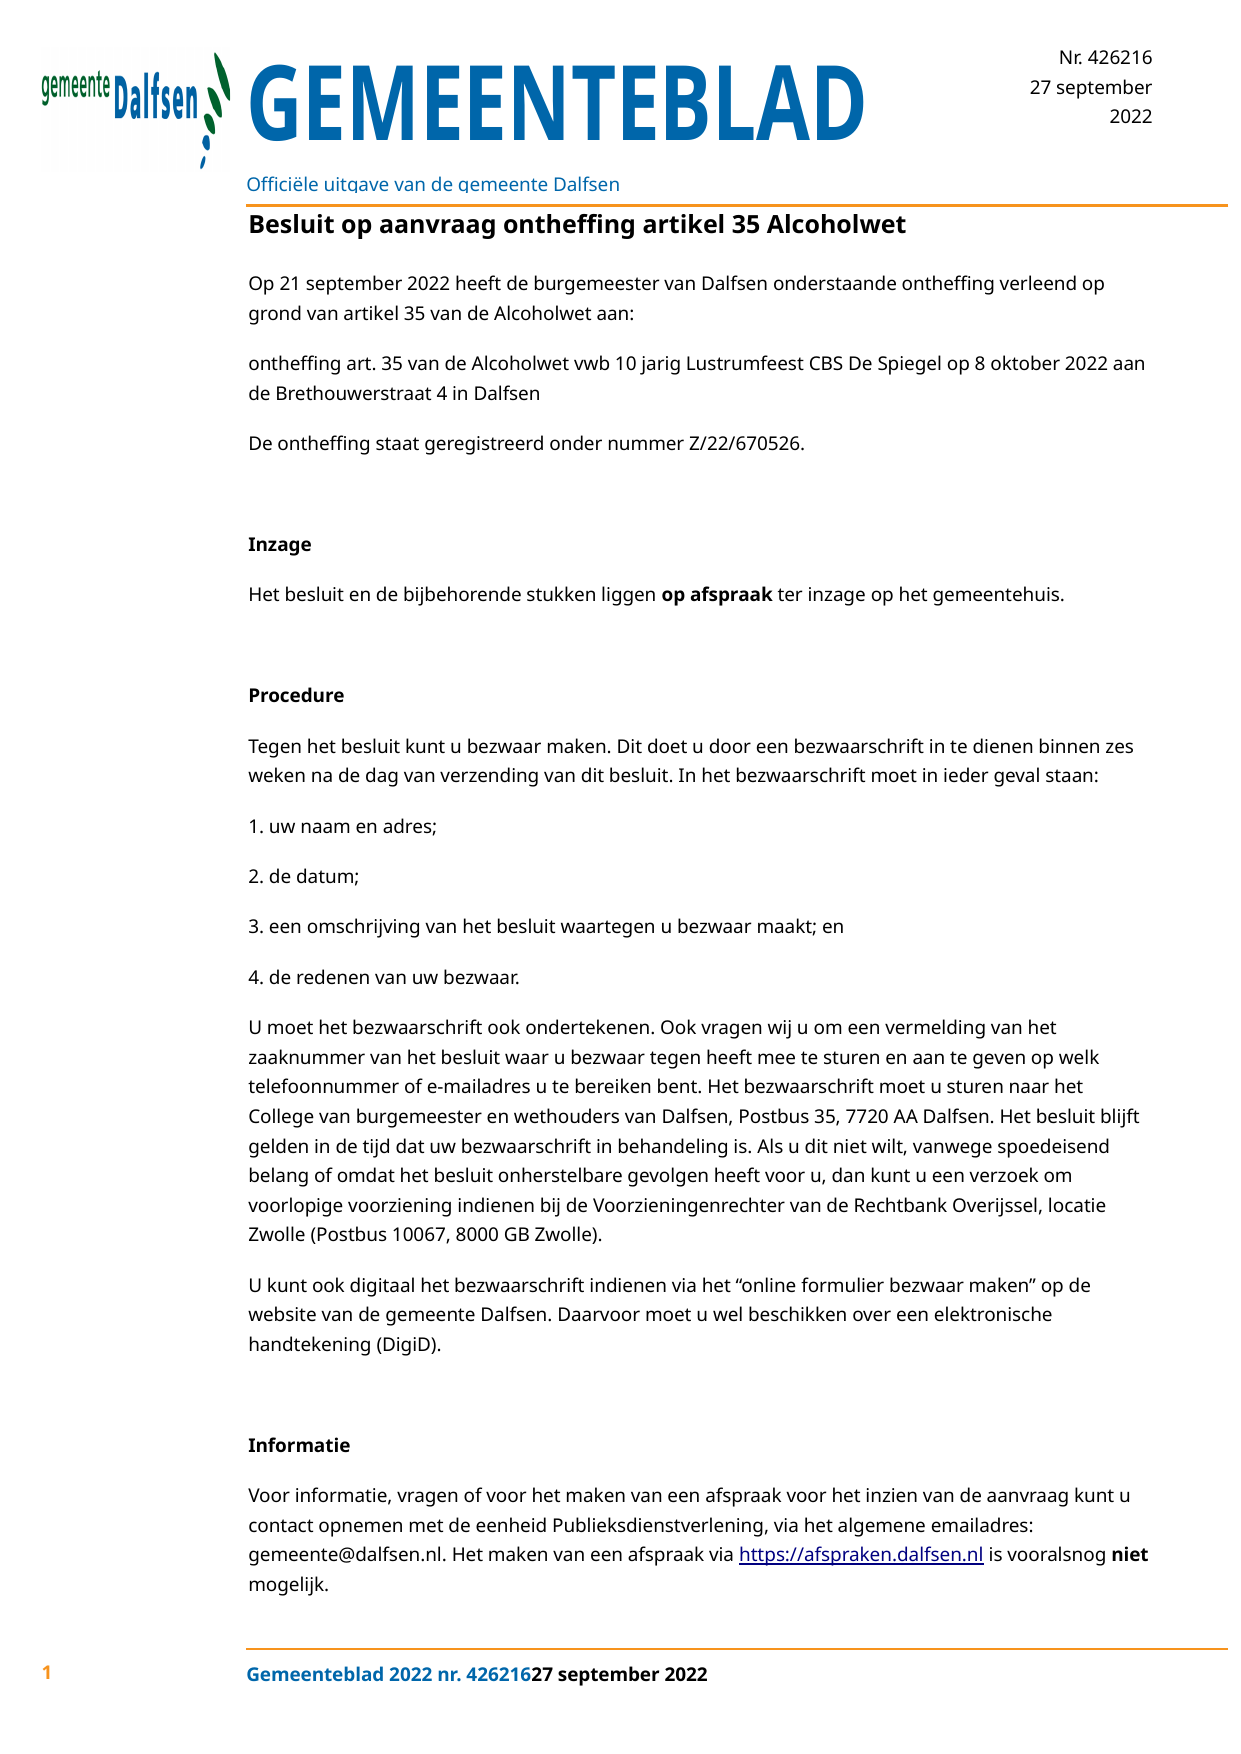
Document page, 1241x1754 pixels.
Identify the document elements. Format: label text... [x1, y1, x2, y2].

text De ontheffing staat geregistreerd onder nummer Z/22/670526. [248, 430, 1152, 456]
text 3. een omschrijving van het besluit waartegen u bezwaar maakt; en [248, 914, 1152, 939]
text 2. de datum; [248, 863, 1152, 889]
text Informatie [248, 1432, 1152, 1458]
text U kunt ook digitaal het bezwaarschrift indienen via het “online formulier bezwaar maken” op de website van de gemeente Dalfsen. Daarvoor moet u wel beschikken over een elektronische handtekening (DigiD). [248, 1272, 1152, 1357]
picture [41, 47, 231, 172]
text 4. de redenen van uw bezwaar. [248, 964, 1152, 990]
text 1. uw naam en adres; [248, 813, 1152, 838]
text ontheffing art. 35 van de Alcoholwet vwb 10 jarig Lustrumfeest CBS De Spiegel op 8 oktober 2022 aan de Brethouwerstraat 4 in Dalfsen [248, 350, 1152, 406]
text U moet het bezwaarschrift ook ondertekenen. Ook vragen wij u om een vermelding van het zaaknummer van het besluit waar u bezwaar tegen heeft mee te sturen en aan te geven op welk telefoonnummer of e-mailadres u te bereiken bent. Het bezwaarschrift moet u sturen naar het College van burgemeester en wethouders van Dalfsen, Postbus 35, 7720 AA Dalfsen. Het besluit blijft gelden in de tijd dat uw bezwaarschrift in behandeling is. Als u dit niet wilt, vanwege spoedeisend belang of omdat het besluit onherstelbare gevolgen heeft voor u, dan kunt u een verzoek om voorlopige voorziening indienen bij de Voorzieningenrechter van de Rechtbank Overijssel, locatie Zwolle (Postbus 10067, 8000 GB Zwolle). [248, 1014, 1152, 1247]
text Besluit op aanvraag ontheffing artikel 35 Alcoholwet [248, 207, 1152, 241]
text Voor informatie, vragen of voor het maken van een afspraak voor het inzien van de aanvraag kunt u contact opnemen met de eenheid Publieksdienstverlening, via het algemene emailadres: gemeente@dalfsen.nl. Het maken van een afspraak via https://afspraken.dalfsen.nl is vooralsnog niet mogelijk. [248, 1482, 1152, 1597]
text Inzage [248, 531, 1152, 557]
text Het besluit en de bijbehorende stukken liggen op afspraak ter inzage op het gemeentehuis. [248, 582, 1152, 607]
text Procedure [248, 682, 1152, 708]
text Tegen het besluit kunt u bezwaar maken. Dit doet u door een bezwaarschrift in te dienen binnen zes weken na de dag van verzending van dit besluit. In het bezwaarschrift moet in ieder geval staan: [248, 733, 1152, 788]
text Op 21 september 2022 heeft de burgemeester van Dalfsen onderstaande ontheffing verleend op grond van artikel 35 van de Alcoholwet aan: [248, 270, 1152, 326]
